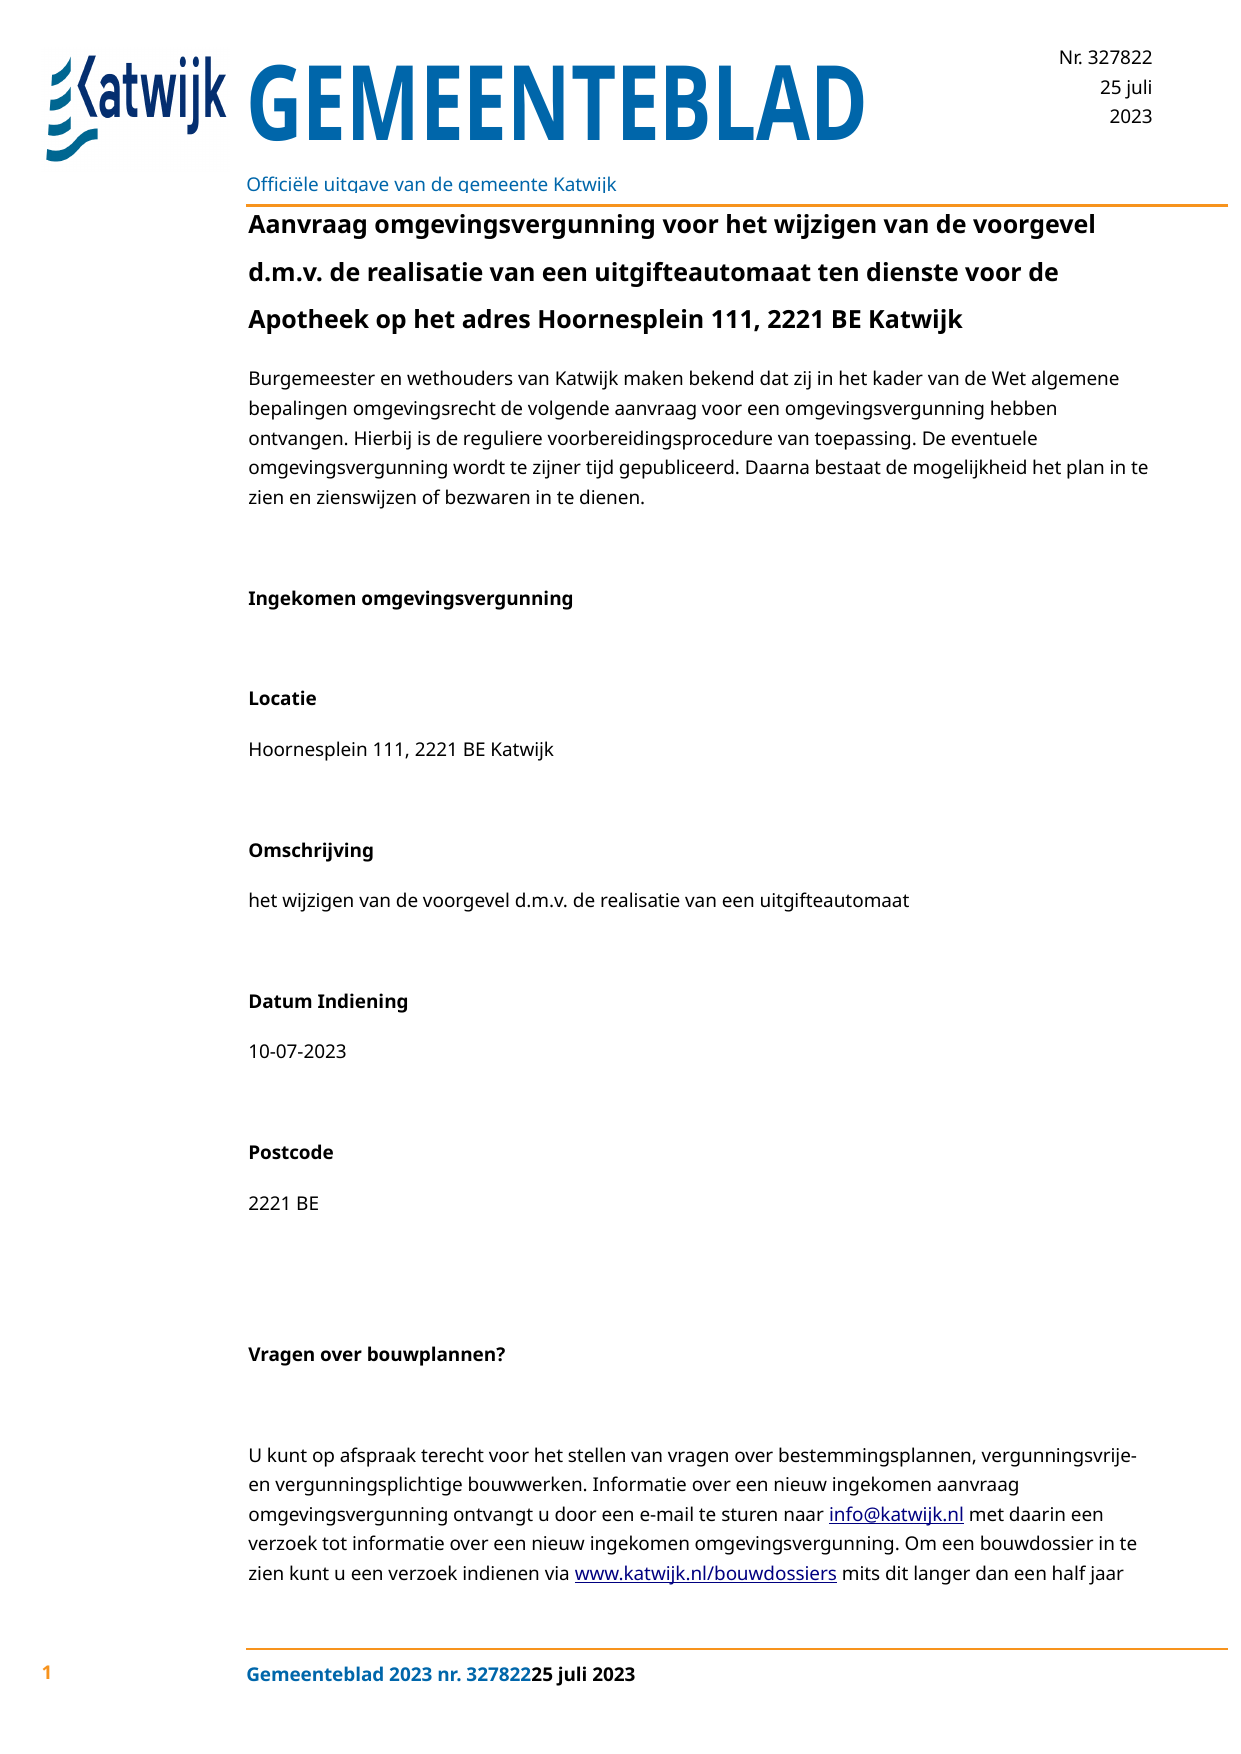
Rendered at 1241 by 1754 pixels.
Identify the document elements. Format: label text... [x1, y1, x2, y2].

text Datum Indiening [248, 988, 1152, 1014]
text Vragen over bouwplannen? [248, 1341, 1152, 1367]
text Locatie [248, 686, 1152, 711]
text Ingekomen omgevingsvergunning [248, 585, 1152, 610]
text het wijzigen van de voorgevel d.m.v. de realisatie van een uitgifteautomaat [248, 887, 1152, 913]
text Burgemeester en wethouders van Katwijk maken bekend dat zij in het kader van de Wet algemene bepalingen omgevingsrecht de volgende aanvraag voor een omgevingsvergunning hebben ontvangen. Hierbij is de reguliere voorbereidingsprocedure van toepassing. De eventuele omgevingsvergunning wordt te zijner tijd gepubliceerd. Daarna bestaat de mogelijkheid het plan in te zien en zienswijzen of bezwaren in te dienen. [248, 366, 1152, 509]
text 10-07-2023 [248, 1038, 1152, 1064]
text Omschrijving [248, 837, 1152, 862]
text Aanvraag omgevingsvergunning voor het wijzigen van de voorgevel d.m.v. de realisatie van een uitgifteautomaat ten dienste voor de Apotheek op het adres Hoornesplein 111, 2221 BE Katwijk [248, 207, 1152, 336]
text 2221 BE [248, 1190, 1152, 1215]
text Postcode [248, 1139, 1152, 1165]
text U kunt op afspraak terecht voor het stellen van vragen over bestemmingsplannen, vergunningsvrije- en vergunningsplichtige bouwwerken. Informatie over een nieuw ingekomen aanvraag omgevingsvergunning ontvangt u door een e-mail te sturen naar info@katwijk.nl met daarin een verzoek tot informatie over een nieuw ingekomen omgevingsvergunning. Om een bouwdossier in te zien kunt u een verzoek indienen via www.katwijk.nl/bouwdossiers mits dit langer dan een half jaar [248, 1442, 1152, 1586]
text Hoornesplein 111, 2221 BE Katwijk [248, 736, 1152, 762]
picture [41, 47, 231, 172]
